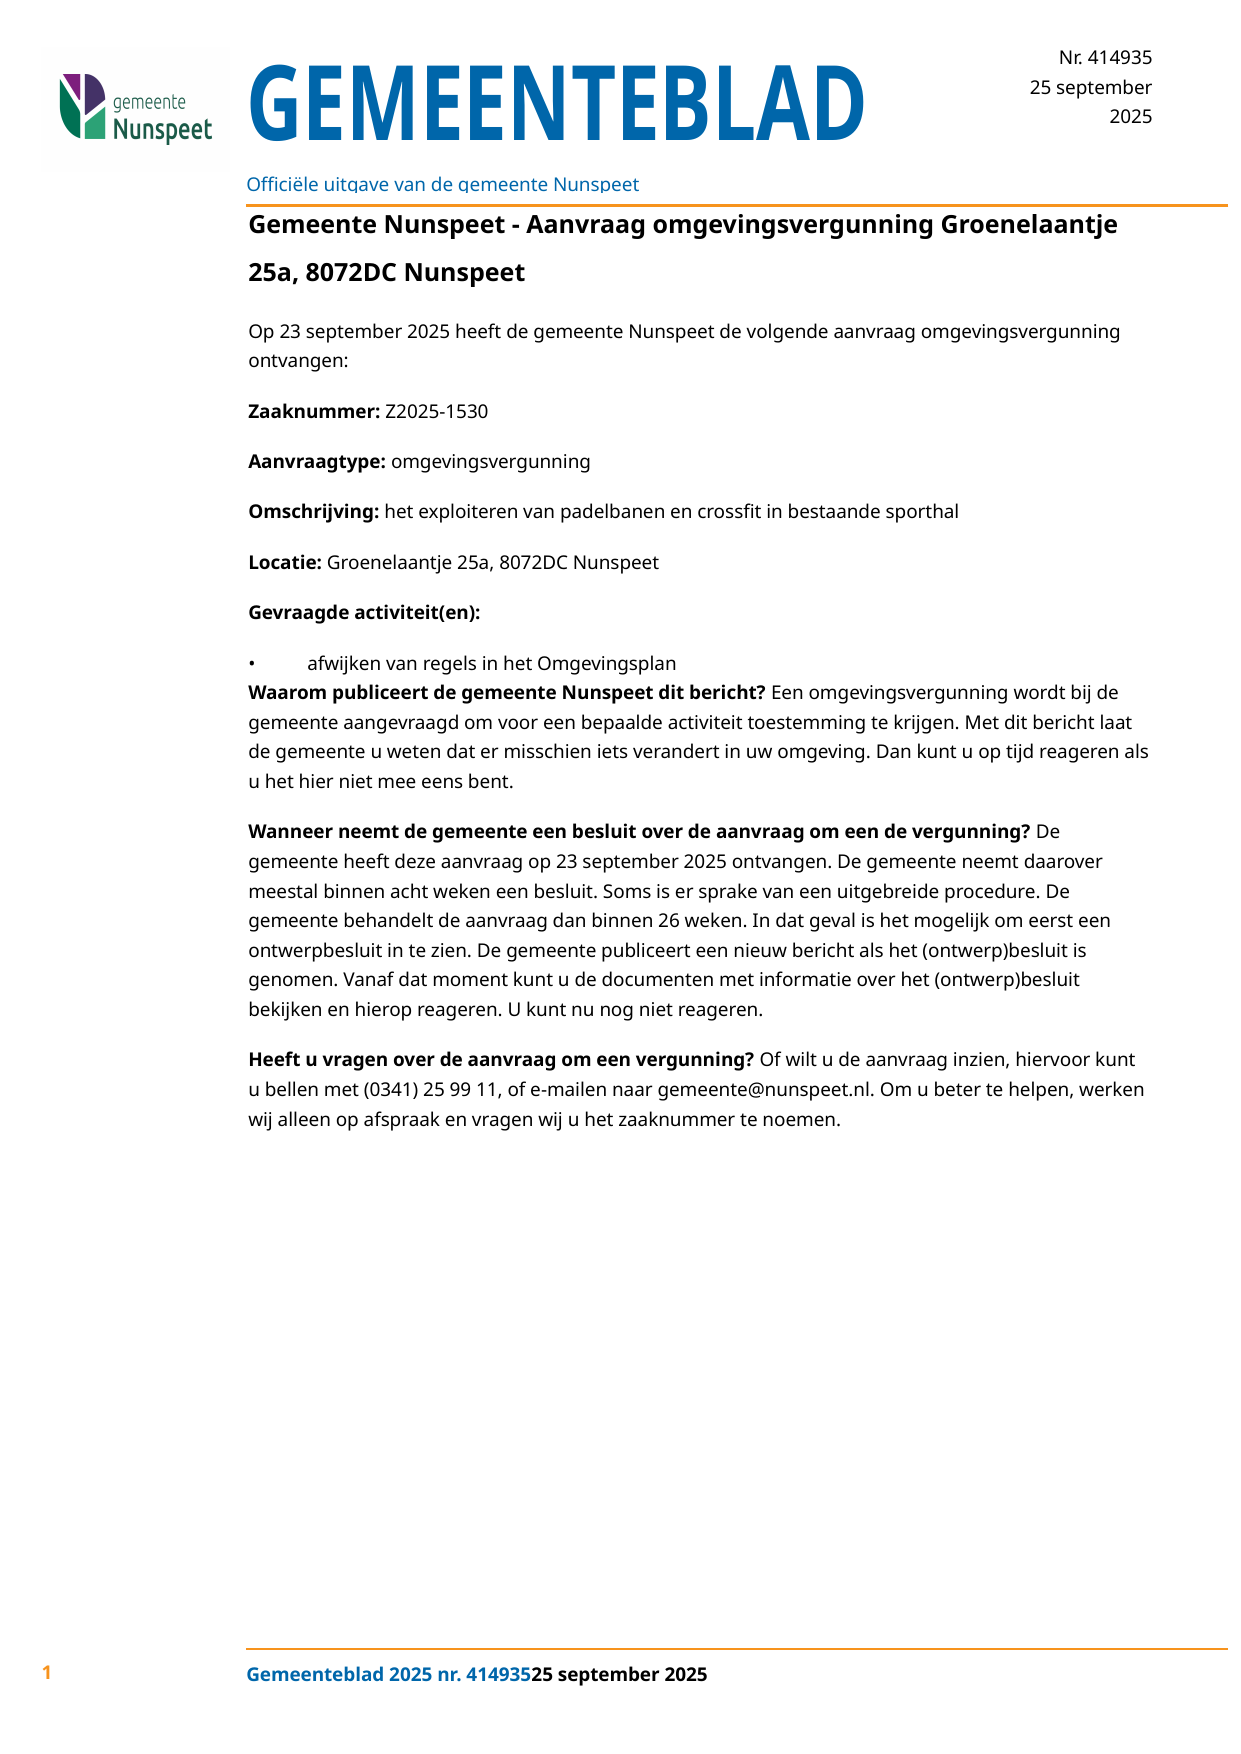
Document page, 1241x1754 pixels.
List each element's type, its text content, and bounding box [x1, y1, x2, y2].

text Heeft u vragen over de aanvraag om een vergunning? Of wilt u de aanvraag inzien, hiervoor kunt u bellen met (0341) 25 99 11, of e-mailen naar gemeente@nunspeet.nl. Om u beter te helpen, werken wij alleen op afspraak en vragen wij u het zaaknummer te noemen. [248, 1047, 1152, 1132]
text Locatie: Groenelaantje 25a, 8072DC Nunspeet [248, 549, 1152, 575]
picture [41, 47, 231, 172]
list afwijken van regels in het Omgevingsplan [248, 650, 1152, 676]
text Op 23 september 2025 heeft de gemeente Nunspeet de volgende aanvraag omgevingsvergunning ontvangen: [248, 318, 1152, 373]
text Omschrijving: het exploiteren van padelbanen en crossfit in bestaande sporthal [248, 499, 1152, 524]
text Zaaknummer: Z2025-1530 [248, 398, 1152, 424]
text Wanneer neemt de gemeente een besluit over de aanvraag om een de vergunning? De gemeente heeft deze aanvraag op 23 september 2025 ontvangen. De gemeente neemt daarover meestal binnen acht weken een besluit. Soms is er sprake van een uitgebreide procedure. De gemeente behandelt de aanvraag dan binnen 26 weken. In dat geval is het mogelijk om eerst een ontwerpbesluit in te zien. De gemeente publiceert een nieuw bericht als het (ontwerp)besluit is genomen. Vanaf dat moment kunt u de documenten met informatie over het (ontwerp)besluit bekijken en hierop reageren. U kunt nu nog niet reageren. [248, 819, 1152, 1022]
text Gevraagde activiteit(en): [248, 599, 1152, 625]
text Gemeente Nunspeet - Aanvraag omgevingsvergunning Groenelaantje 25a, 8072DC Nunspeet [248, 207, 1152, 288]
text Aanvraagtype: omgevingsvergunning [248, 448, 1152, 474]
text Waarom publiceert de gemeente Nunspeet dit bericht? Een omgevingsvergunning wordt bij de gemeente aangevraagd om voor een bepaalde activiteit toestemming te krijgen. Met dit bericht laat de gemeente u weten dat er misschien iets verandert in uw omgeving. Dan kunt u op tijd reageren als u het hier niet mee eens bent. [248, 679, 1152, 794]
